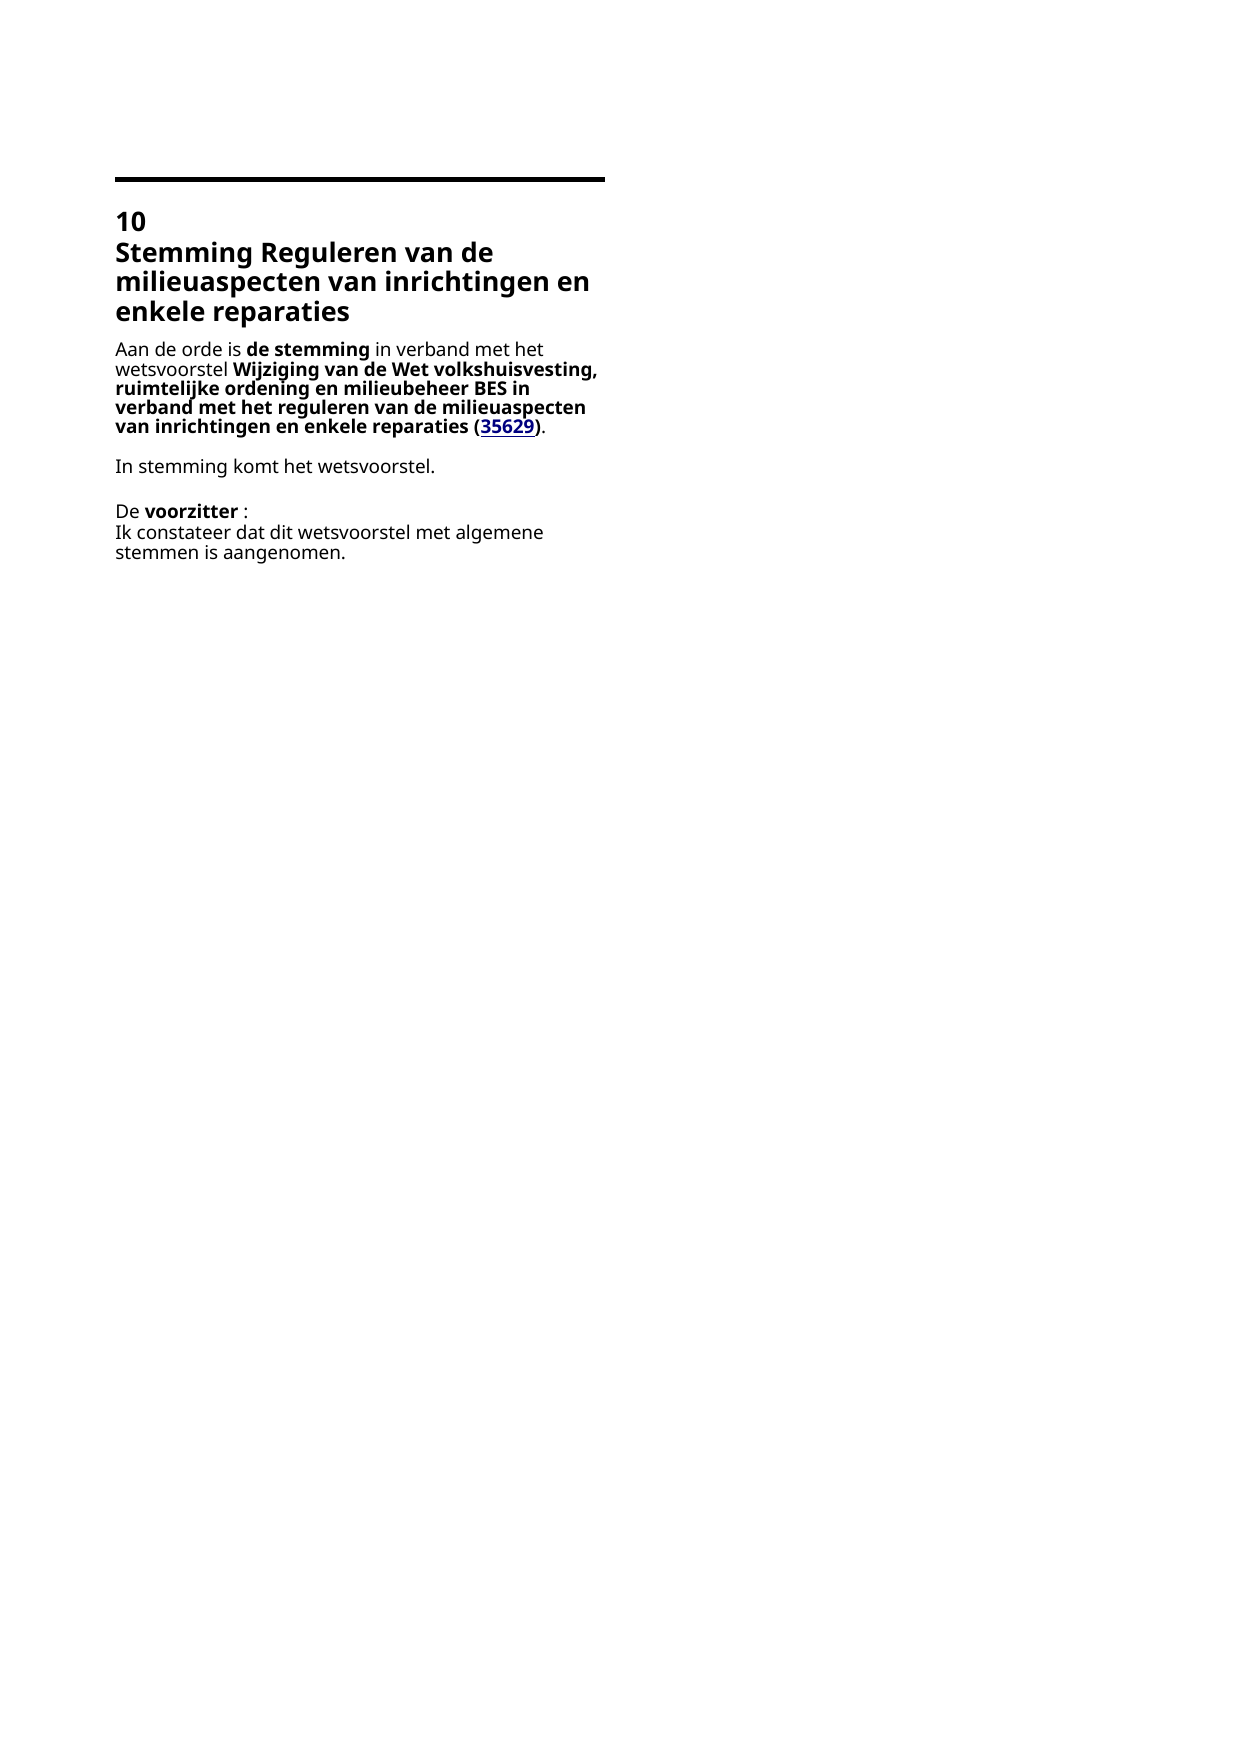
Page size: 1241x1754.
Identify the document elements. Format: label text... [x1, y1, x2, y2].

text Stemming Reguleren van de milieuaspecten van inrichtingen en enkele reparaties [115, 239, 605, 341]
text Ik constateer dat dit wetsvoorstel met algemene stemmen is aangenomen. [115, 524, 605, 563]
text 10 [115, 203, 605, 239]
text Aan de orde is de stemming in verband met het wetsvoorstel Wijziging van de Wet volkshuisvesting, ruimtelijke ordening en milieubeheer BES in verband met het reguleren van de milieuaspecten van inrichtingen en enkele reparaties (35629). [115, 341, 605, 438]
text De voorzitter : [115, 499, 605, 524]
text In stemming komt het wetsvoorstel. [115, 458, 605, 478]
